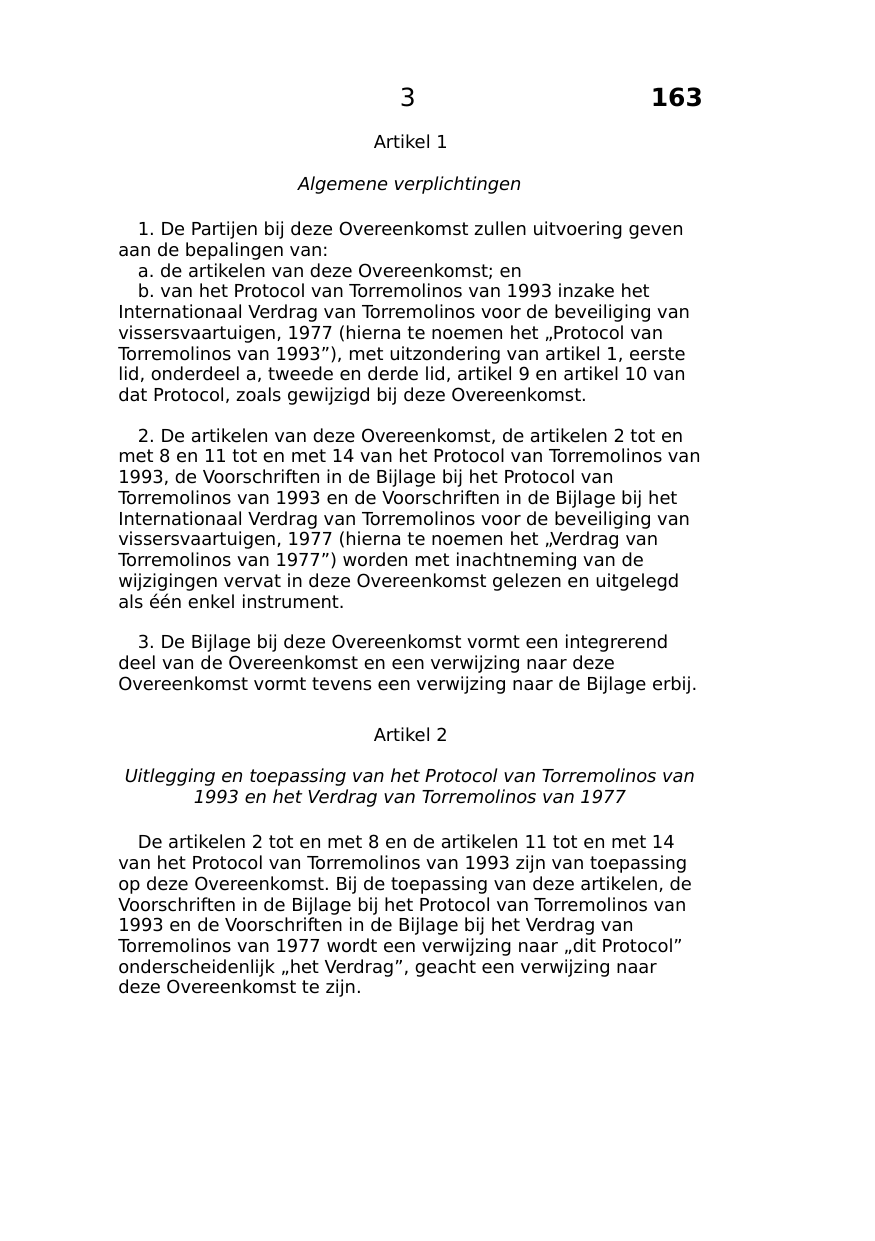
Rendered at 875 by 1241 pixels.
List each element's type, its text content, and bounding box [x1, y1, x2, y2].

text 3. De Bijlage bij deze Overeenkomst vormt een integrerend deel van de Overeenkomst en een verwijzing naar deze Overeenkomst vormt tevens een verwijzing naar de Bijlage erbij. [118, 632, 703, 694]
text 1. De Partijen bij deze Overeenkomst zullen uitvoering geven aan de bepalingen van: [118, 219, 703, 261]
text De artikelen 2 tot en met 8 en de artikelen 11 tot en met 14 van het Protocol van Torremolinos van 1993 zijn van toepassing op deze Overeenkomst. Bij de toepassing van deze artikelen, de Voorschriften in de Bijlage bij het Protocol van Torremolinos van 1993 en de Voorschriften in de Bijlage bij het Verdrag van Torremolinos van 1977 wordt een verwijzing naar „dit Protocol” onderscheidenlijk „het Verdrag”, geacht een verwijzing naar deze Overeenkomst te zijn. [118, 832, 703, 998]
subtitle Artikel 2 Uitlegging en toepassing van het Protocol van Torremolinos van 1993 en het Verdrag van Torremolinos van 1977 [118, 724, 703, 807]
text b. van het Protocol van Torremolinos van 1993 inzake het Internationaal Verdrag van Torremolinos voor de beveiliging van vissersvaartuigen, 1977 (hierna te noemen het „Protocol van Torremolinos van 1993”), met uitzondering van artikel 1, eerste lid, onderdeel a, tweede en derde lid, artikel 9 en artikel 10 van dat Protocol, zoals gewijzigd bij deze Overeenkomst. [118, 281, 703, 406]
text a. de artikelen van deze Overeenkomst; en [118, 261, 703, 281]
text 2. De artikelen van deze Overeenkomst, de artikelen 2 tot en met 8 en 11 tot en met 14 van het Protocol van Torremolinos van 1993, de Voorschriften in de Bijlage bij het Protocol van Torremolinos van 1993 en de Voorschriften in de Bijlage bij het Internationaal Verdrag van Torremolinos voor de beveiliging van vissersvaartuigen, 1977 (hierna te noemen het „Verdrag van Torremolinos van 1977”) worden met inachtneming van de wijzigingen vervat in deze Overeenkomst gelezen en uitgelegd als één enkel instrument. [118, 426, 703, 612]
subtitle Artikel 1 Algemene verplichtingen [118, 132, 703, 194]
